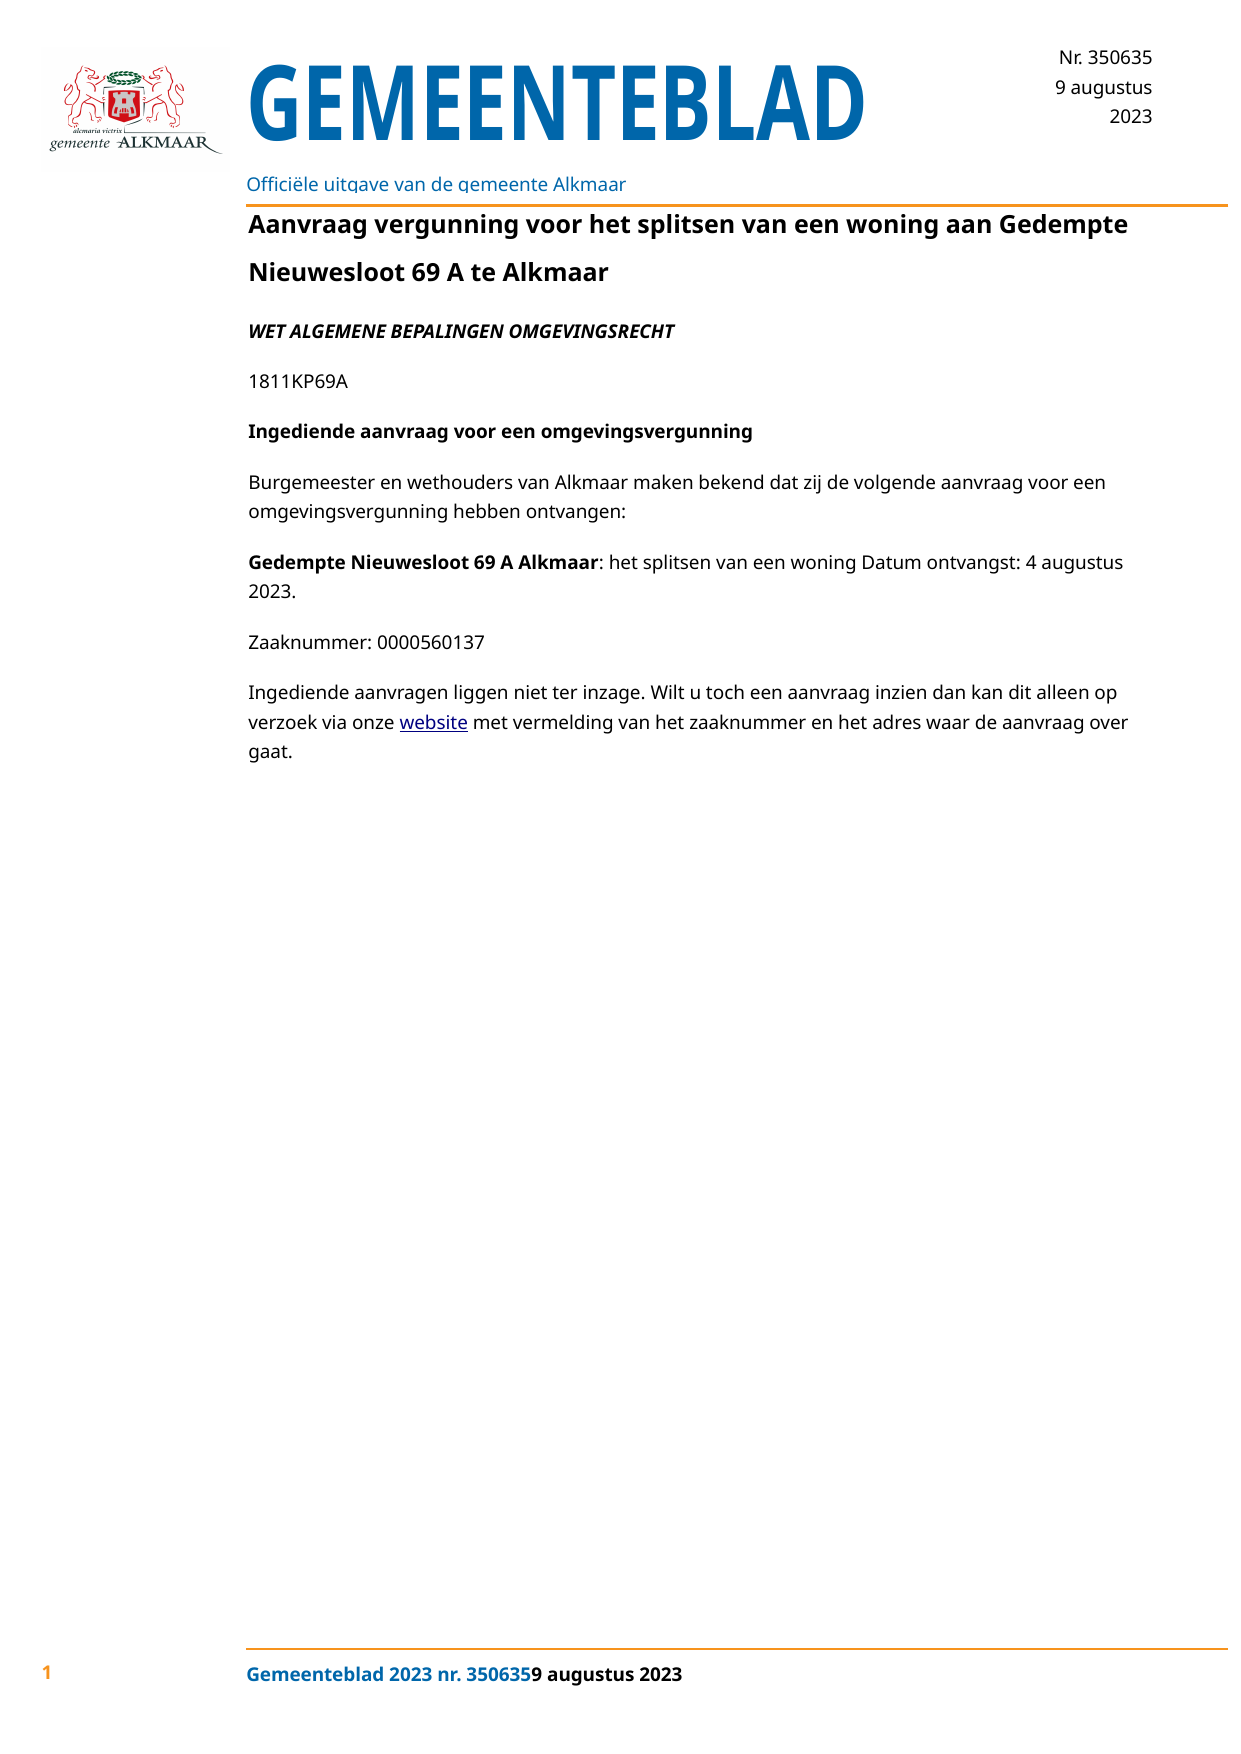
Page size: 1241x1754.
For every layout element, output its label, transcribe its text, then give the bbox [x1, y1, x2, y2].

text Burgemeester en wethouders van Alkmaar maken bekend dat zij de volgende aanvraag voor een omgevingsvergunning hebben ontvangen: [248, 469, 1152, 524]
picture [41, 47, 231, 172]
text Ingediende aanvraag voor een omgevingsvergunning [248, 419, 1152, 444]
text WET ALGEMENE BEPALINGEN OMGEVINGSRECHT [248, 318, 1152, 344]
text Aanvraag vergunning voor het splitsen van een woning aan Gedempte Nieuwesloot 69 A te Alkmaar [248, 207, 1152, 288]
text Zaaknummer: 0000560137 [248, 629, 1152, 655]
text Gedempte Nieuwesloot 69 A Alkmaar: het splitsen van een woning Datum ontvangst: 4 augustus 2023. [248, 549, 1152, 604]
text 1811KP69A [248, 368, 1152, 394]
text Ingediende aanvragen liggen niet ter inzage. Wilt u toch een aanvraag inzien dan kan dit alleen op verzoek via onze website met vermelding van het zaaknummer en het adres waar de aanvraag over gaat. [248, 679, 1152, 764]
